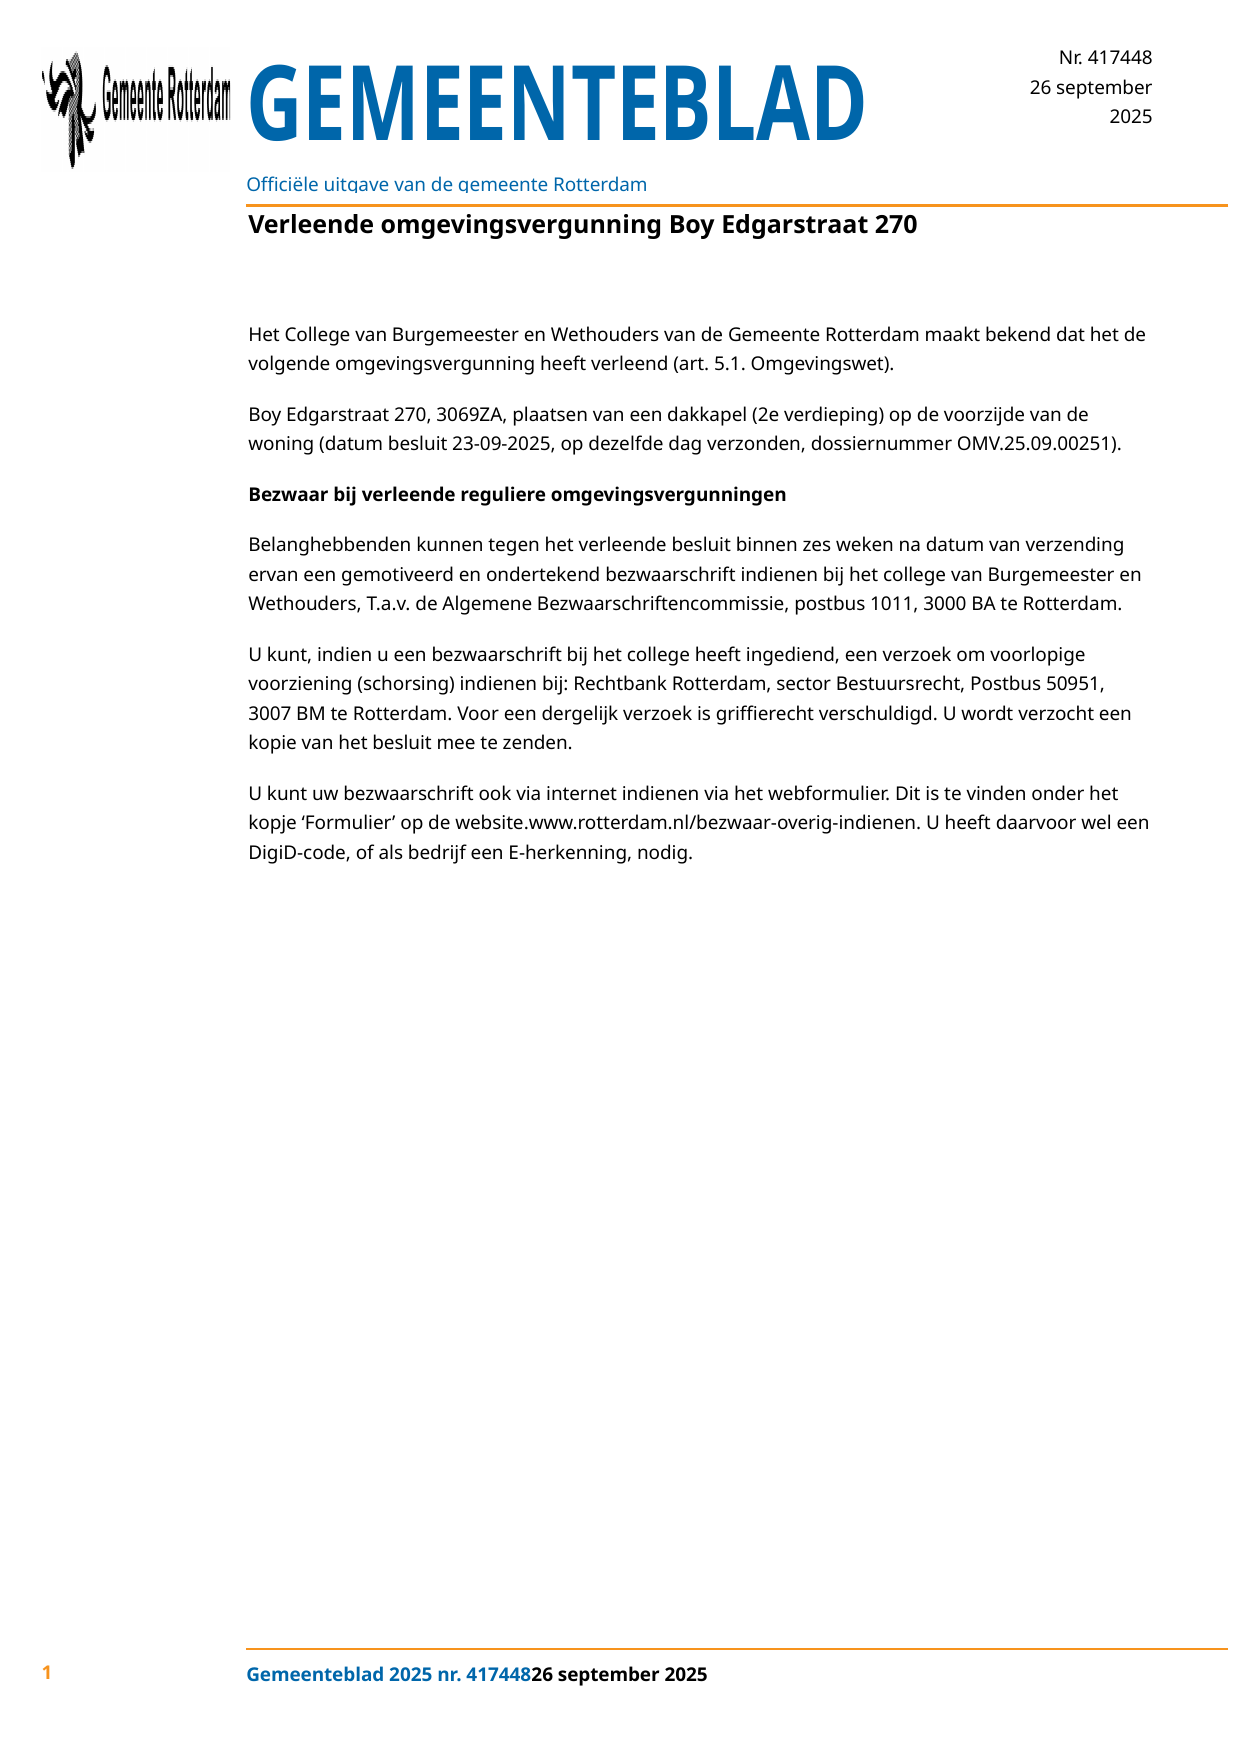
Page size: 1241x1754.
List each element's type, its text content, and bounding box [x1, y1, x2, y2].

text Verleende omgevingsvergunning Boy Edgarstraat 270 [248, 207, 1152, 241]
picture [41, 47, 231, 172]
text Het College van Burgemeester en Wethouders van de Gemeente Rotterdam maakt bekend dat het de volgende omgevingsvergunning heeft verleend (art. 5.1. Omgevingswet). [248, 321, 1152, 376]
text Belanghebbenden kunnen tegen het verleende besluit binnen zes weken na datum van verzending ervan een gemotiveerd en ondertekend bezwaarschrift indienen bij het college van Burgemeester en Wethouders, T.a.v. de Algemene Bezwaarschriftencommissie, postbus 1011, 3000 BA te Rotterdam. [248, 531, 1152, 616]
text U kunt uw bezwaarschrift ook via internet indienen via het webformulier. Dit is te vinden onder het kopje ‘Formulier’ op de website.www.rotterdam.nl/bezwaar-overig-indienen. U heeft daarvoor wel een DigiD-code, of als bedrijf een E-herkenning, nodig. [248, 780, 1152, 865]
text U kunt, indien u een bezwaarschrift bij het college heeft ingediend, een verzoek om voorlopige voorziening (schorsing) indienen bij: Rechtbank Rotterdam, sector Bestuursrecht, Postbus 50951, 3007 BM te Rotterdam. Voor een dergelijk verzoek is griffierecht verschuldigd. U wordt verzocht een kopie van het besluit mee te zenden. [248, 641, 1152, 755]
text Bezwaar bij verleende reguliere omgevingsvergunningen [248, 481, 1152, 506]
text Boy Edgarstraat 270, 3069ZA, plaatsen van een dakkapel (2e verdieping) op de voorzijde van de woning (datum besluit 23-09-2025, op dezelfde dag verzonden, dossiernummer OMV.25.09.00251). [248, 401, 1152, 456]
